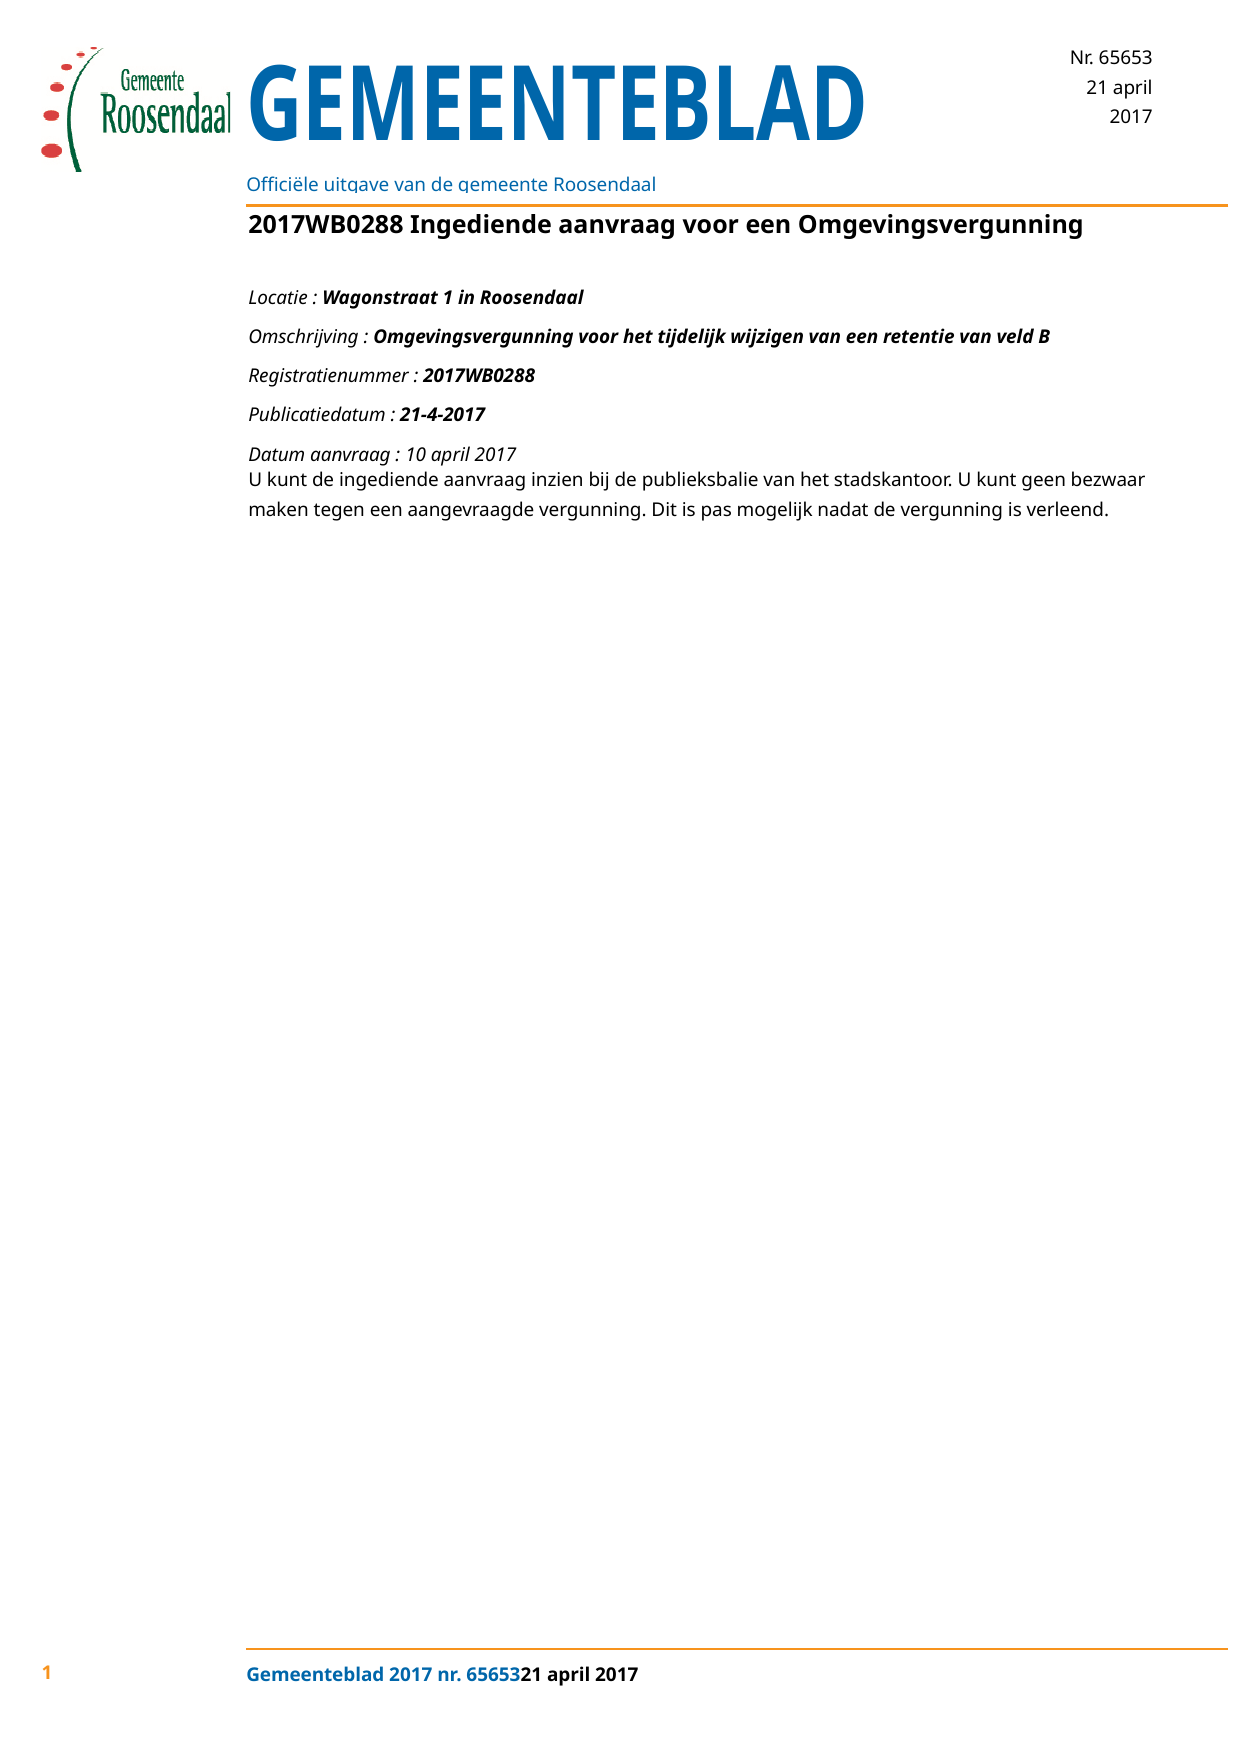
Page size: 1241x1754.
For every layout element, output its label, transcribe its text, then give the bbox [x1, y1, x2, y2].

text Locatie : Wagonstraat 1 in Roosendaal [248, 284, 1152, 309]
text Datum aanvraag : 10 april 2017 [248, 441, 1152, 467]
text Registratienummer : 2017WB0288 [248, 362, 1152, 388]
text 2017WB0288 Ingediende aanvraag voor een Omgevingsvergunning [248, 207, 1152, 241]
picture [41, 47, 231, 172]
text U kunt de ingediende aanvraag inzien bij de publieksbalie van het stadskantoor. U kunt geen bezwaar maken tegen een aangevraagde vergunning. Dit is pas mogelijk nadat de vergunning is verleend. [248, 467, 1152, 522]
text Omschrijving : Omgevingsvergunning voor het tijdelijk wijzigen van een retentie van veld B [248, 323, 1152, 349]
text Publicatiedatum : 21-4-2017 [248, 402, 1152, 427]
